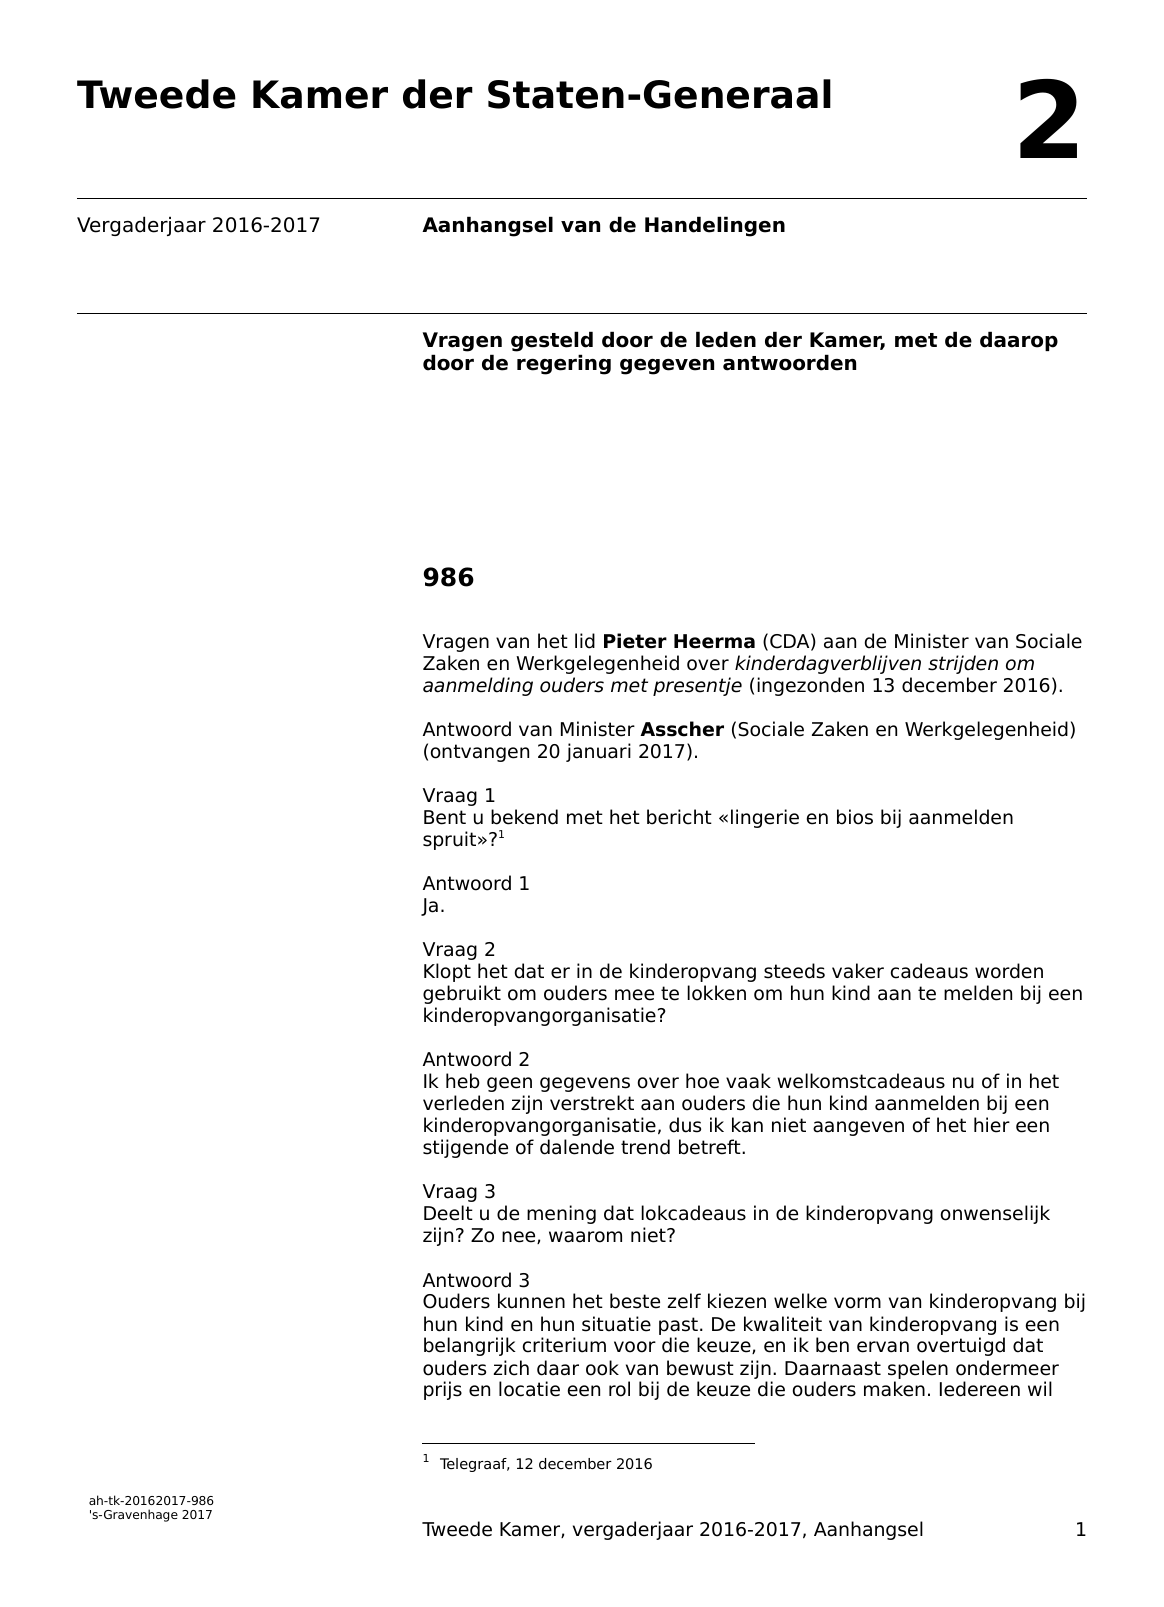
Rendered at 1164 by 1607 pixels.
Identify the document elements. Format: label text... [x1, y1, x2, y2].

text Klopt het dat er in de kinderopvang steeds vaker cadeaus worden gebruikt om ouders mee te lokken om hun kind aan te melden bij een kinderopvangorganisatie? [422, 961, 1087, 1027]
text Ik heb geen gegevens over hoe vaak welkomstcadeaus nu of in het verleden zijn verstrekt aan ouders die hun kind aanmelden bij een kinderopvangorganisatie, dus ik kan niet aangeven of het hier een stijgende of dalende trend betreft. [422, 1071, 1087, 1159]
text 986 [422, 563, 1087, 592]
text Ouders kunnen het beste zelf kiezen welke vorm van kinderopvang bij hun kind en hun situatie past. De kwaliteit van kinderopvang is een belangrijk criterium voor die keuze, en ik ben ervan overtuigd dat ouders zich daar ook van bewust zijn. Daarnaast spelen ondermeer prijs en locatie een rol bij de keuze die ouders maken. Iedereen wil [422, 1291, 1087, 1401]
text Vraag 3 [422, 1181, 1087, 1203]
text Vraag 2 [422, 939, 1087, 961]
table_header 2 [886, 59, 1087, 198]
text Telegraaf, 12 december 2016 [422, 1452, 1087, 1474]
text Vraag 1 [422, 785, 1087, 807]
text 's-Gravenhage 2017 [88, 1508, 323, 1522]
text Vragen van het lid Pieter Heerma (CDA) aan de Minister van Sociale Zaken en Werkgelegenheid over kinderdagverblijven strijden om aanmelding ouders met presentje (ingezonden 13 december 2016). [422, 631, 1087, 697]
table_cell Vragen gesteld door de leden der Kamer, met de daarop door de regering gegeven antwoorden [422, 314, 1087, 376]
text Antwoord van Minister Asscher (Sociale Zaken en Werkgelegenheid) (ontvangen 20 januari 2017). [422, 719, 1087, 763]
text Bent u bekend met het bericht «lingerie en bios bij aanmelden spruit»? [422, 807, 1087, 851]
text Antwoord 3 [422, 1269, 1087, 1291]
text Ja. [422, 895, 1087, 917]
text ah-tk-20162017-986 [88, 1494, 323, 1508]
text Antwoord 1 [422, 873, 1087, 895]
table_header Tweede Kamer der Staten-Generaal [77, 59, 886, 198]
table_cell Vergaderjaar 2016-2017 [77, 199, 422, 313]
table_cell [77, 314, 422, 376]
text Deelt u de mening dat lokcadeaus in de kinderopvang onwenselijk zijn? Zo nee, waarom niet? [422, 1203, 1087, 1247]
table_cell Aanhangsel van de Handelingen [422, 199, 1087, 313]
text Antwoord 2 [422, 1049, 1087, 1071]
